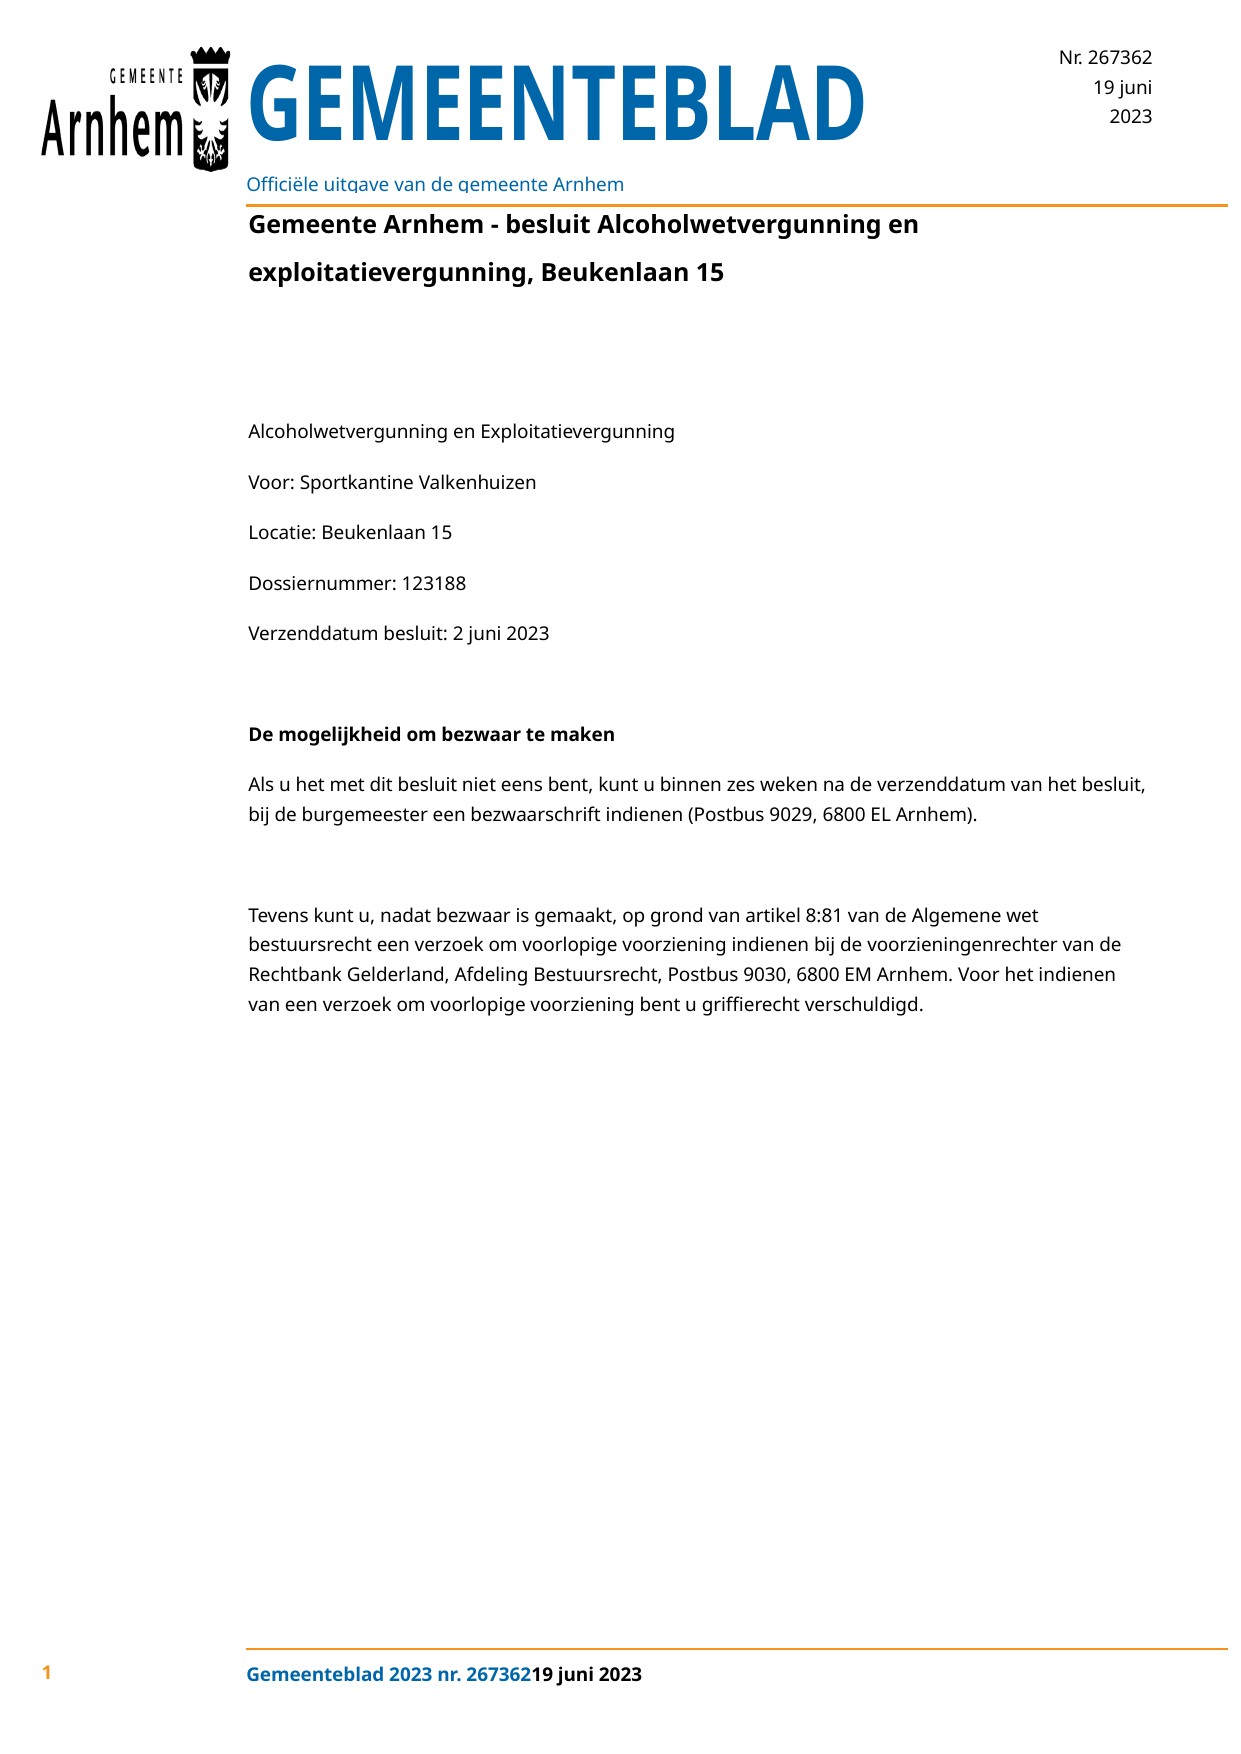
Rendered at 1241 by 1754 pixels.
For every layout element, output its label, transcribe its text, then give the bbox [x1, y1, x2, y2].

text Verzenddatum besluit: 2 juni 2023 [248, 620, 1152, 646]
text Voor: Sportkantine Valkenhuizen [248, 469, 1152, 495]
text De mogelijkheid om bezwaar te maken [248, 721, 1152, 747]
text Alcoholwetvergunning en Exploitatievergunning [248, 419, 1152, 444]
text Als u het met dit besluit niet eens bent, kunt u binnen zes weken na de verzenddatum van het besluit, bij de burgemeester een bezwaarschrift indienen (Postbus 9029, 6800 EL Arnhem). [248, 772, 1152, 827]
text Locatie: Beukenlaan 15 [248, 519, 1152, 545]
picture [41, 47, 231, 172]
text Gemeente Arnhem - besluit Alcoholwetvergunning en exploitatievergunning, Beukenlaan 15 [248, 207, 1152, 288]
text Tevens kunt u, nadat bezwaar is gemaakt, op grond van artikel 8:81 van de Algemene wet bestuursrecht een verzoek om voorlopige voorziening indienen bij de voorzieningenrechter van de Rechtbank Gelderland, Afdeling Bestuursrecht, Postbus 9030, 6800 EM Arnhem. Voor het indienen van een verzoek om voorlopige voorziening bent u griffierecht verschuldigd. [248, 902, 1152, 1017]
text Dossiernummer: 123188 [248, 570, 1152, 596]
